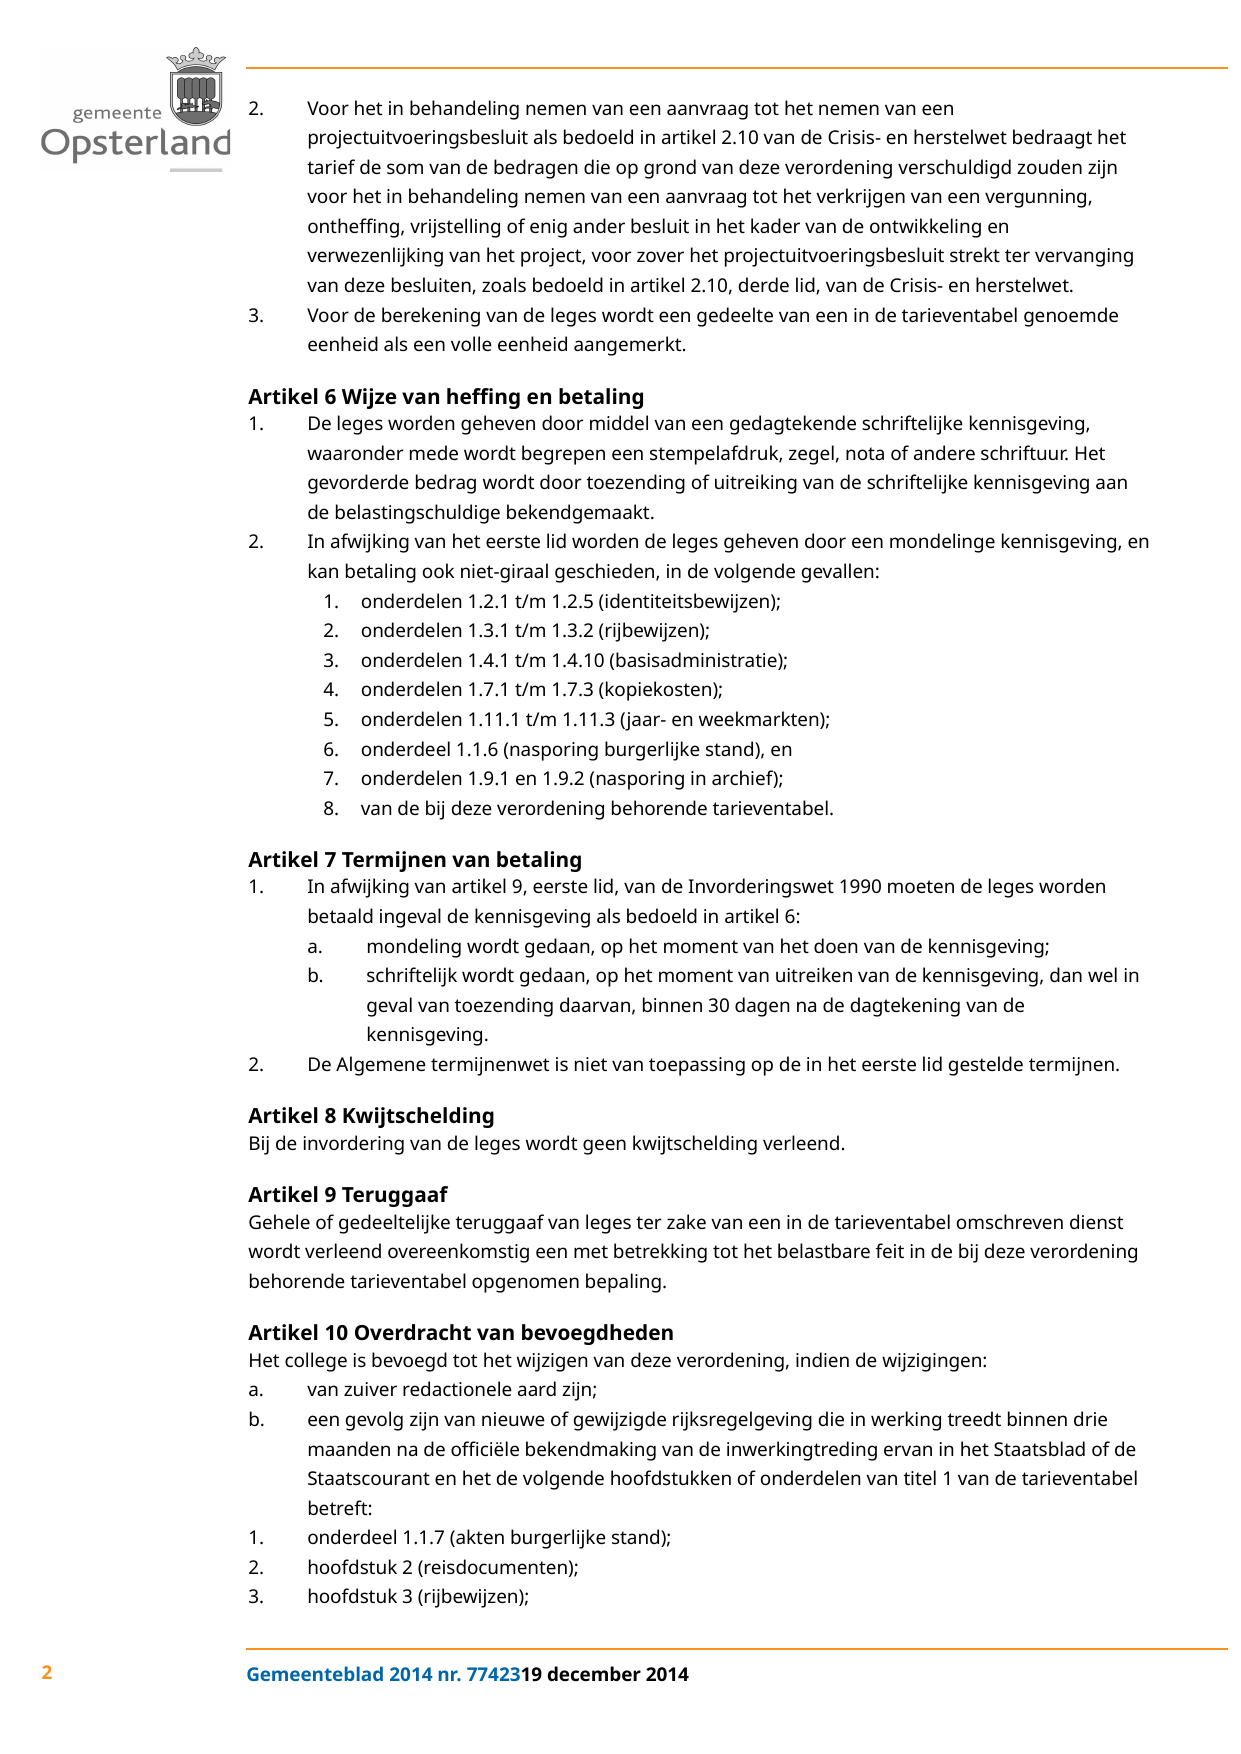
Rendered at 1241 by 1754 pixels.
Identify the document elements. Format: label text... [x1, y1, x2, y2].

list De leges worden geheven door middel van een gedagtekende schriftelijke kennisgeving, waaronder mede wordt begrepen een stempelafdruk, zegel, nota of andere schriftuur. Het gevorderde bedrag wordt door toezending of uitreiking van de schriftelijke kennisgeving aan de belastingschuldige bekendgemaakt. [248, 410, 1152, 525]
list onderdelen 1.11.1 t/m 1.11.3 (jaar- en weekmarkten); [323, 706, 1152, 732]
list onderdeel 1.1.7 (akten burgerlijke stand); [248, 1524, 1152, 1550]
list mondeling wordt gedaan, op het moment van het doen van de kennisgeving; [307, 933, 1152, 959]
text Bij de invordering van de leges wordt geen kwijtschelding verleend. [248, 1130, 1152, 1156]
list onderdelen 1.4.1 t/m 1.4.10 (basisadministratie); [323, 647, 1152, 673]
list De Algemene termijnenwet is niet van toepassing op de in het eerste lid gestelde termijnen. [248, 1051, 1152, 1077]
list schriftelijk wordt gedaan, op het moment van uitreiken van de kennisgeving, dan wel in geval van toezending daarvan, binnen 30 dagen na de dagtekening van de kennisgeving. [307, 962, 1152, 1047]
list hoofdstuk 3 (rijbewijzen); [248, 1584, 1152, 1609]
list onderdelen 1.3.1 t/m 1.3.2 (rijbewijzen); [323, 617, 1152, 643]
list Voor de berekening van de leges wordt een gedeelte van een in de tarieventabel genoemde eenheid als een volle eenheid aangemerkt. [248, 302, 1152, 357]
text Gehele of gedeeltelijke teruggaaf van leges ter zake van een in de tarieventabel omschreven dienst wordt verleend overeenkomstig een met betrekking tot het belastbare feit in de bij deze verordening behorende tarieventabel opgenomen bepaling. [248, 1209, 1152, 1294]
list een gevolg zijn van nieuwe of gewijzigde rijksregelgeving die in werking treedt binnen drie maanden na de officiële bekendmaking van de inwerkingtreding ervan in het Staatsblad of de Staatscourant en het de volgende hoofdstukken of onderdelen van titel 1 van de tarieventabel betreft: [248, 1406, 1152, 1521]
list onderdeel 1.1.6 (nasporing burgerlijke stand), en [323, 736, 1152, 761]
list In afwijking van het eerste lid worden de leges geheven door een mondelinge kennisgeving, en kan betaling ook niet-giraal geschieden, in de volgende gevallen: [248, 529, 1152, 584]
picture [41, 47, 231, 172]
list van de bij deze verordening behorende tarieventabel. [323, 795, 1152, 821]
text Het college is bevoegd tot het wijzigen van deze verordening, indien de wijzigingen: [248, 1347, 1152, 1373]
list van zuiver redactionele aard zijn; [248, 1377, 1152, 1402]
text Artikel 8 Kwijtschelding [248, 1102, 1152, 1130]
text Artikel 10 Overdracht van bevoegdheden [248, 1318, 1152, 1347]
list In afwijking van artikel 9, eerste lid, van de Invorderingswet 1990 moeten de leges worden betaald ingeval de kennisgeving als bedoeld in artikel 6: [248, 874, 1152, 929]
list hoofdstuk 2 (reisdocumenten); [248, 1554, 1152, 1580]
text Artikel 9 Teruggaaf [248, 1181, 1152, 1209]
list Voor het in behandeling nemen van een aanvraag tot het nemen van een projectuitvoeringsbesluit als bedoeld in artikel 2.10 van de Crisis- en herstelwet bedraagt het tarief de som van de bedragen die op grond van deze verordening verschuldigd zouden zijn voor het in behandeling nemen van een aanvraag tot het verkrijgen van een vergunning, ontheffing, vrijstelling of enig ander besluit in het kader van de ontwikkeling en verwezenlijking van het project, voor zover het projectuitvoeringsbesluit strekt ter vervanging van deze besluiten, zoals bedoeld in artikel 2.10, derde lid, van de Crisis- en herstelwet. [248, 95, 1152, 298]
text Artikel 7 Termijnen van betaling [248, 845, 1152, 874]
list onderdelen 1.2.1 t/m 1.2.5 (identiteitsbewijzen); [323, 588, 1152, 613]
list onderdelen 1.9.1 en 1.9.2 (nasporing in archief); [323, 765, 1152, 791]
text Artikel 6 Wijze van heffing en betaling [248, 382, 1152, 410]
list onderdelen 1.7.1 t/m 1.7.3 (kopiekosten); [323, 677, 1152, 702]
